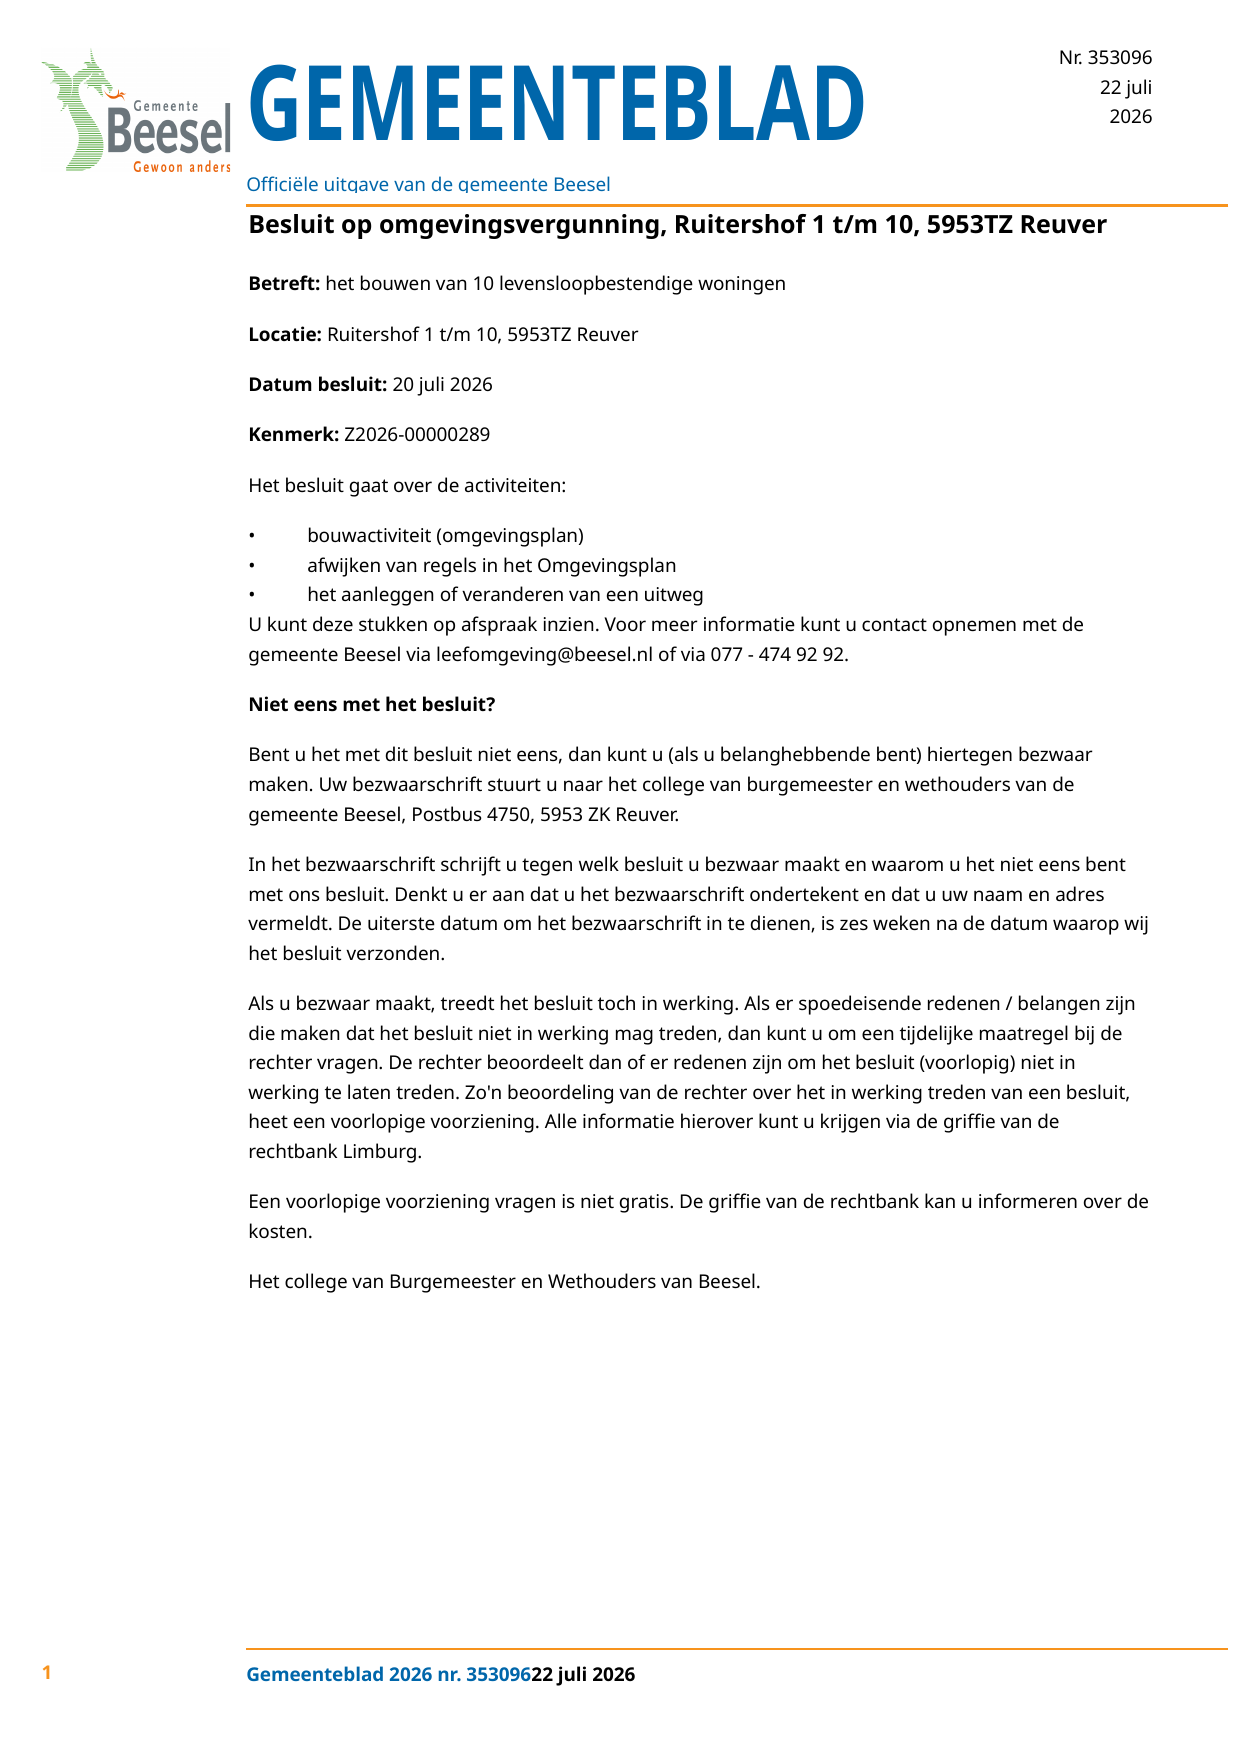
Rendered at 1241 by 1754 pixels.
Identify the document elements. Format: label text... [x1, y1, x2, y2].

text Niet eens met het besluit? [248, 691, 1152, 717]
text In het bezwaarschrift schrijft u tegen welk besluit u bezwaar maakt en waarom u het niet eens bent met ons besluit. Denkt u er aan dat u het bezwaarschrift ondertekent en dat u uw naam en adres vermeldt. De uiterste datum om het bezwaarschrift in te dienen, is zes weken na de datum waarop wij het besluit verzonden. [248, 851, 1152, 966]
text Als u bezwaar maakt, treedt het besluit toch in werking. Als er spoedeisende redenen / belangen zijn die maken dat het besluit niet in werking mag treden, dan kunt u om een tijdelijke maatregel bij de rechter vragen. De rechter beoordeelt dan of er redenen zijn om het besluit (voorlopig) niet in werking te laten treden. Zo'n beoordeling van de rechter over het in werking treden van een besluit, heet een voorlopige voorziening. Alle informatie hierover kunt u krijgen via de griffie van de rechtbank Limburg. [248, 990, 1152, 1164]
list bouwactiviteit (omgevingsplan) [248, 522, 1152, 548]
text Het college van Burgemeester en Wethouders van Beesel. [248, 1269, 1152, 1294]
text Bent u het met dit besluit niet eens, dan kunt u (als u belanghebbende bent) hiertegen bezwaar maken. Uw bezwaarschrift stuurt u naar het college van burgemeester en wethouders van de gemeente Beesel, Postbus 4750, 5953 ZK Reuver. [248, 742, 1152, 826]
text U kunt deze stukken op afspraak inzien. Voor meer informatie kunt u contact opnemen met de gemeente Beesel via leefomgeving@beesel.nl of via 077 - 474 92 92. [248, 611, 1152, 666]
list het aanleggen of veranderen van een uitweg [248, 582, 1152, 607]
picture [41, 47, 231, 172]
text Besluit op omgevingsvergunning, Ruitershof 1 t/m 10, 5953TZ Reuver [248, 207, 1152, 241]
text Datum besluit: 20 juli 2026 [248, 371, 1152, 397]
text Een voorlopige voorziening vragen is niet gratis. De griffie van de rechtbank kan u informeren over de kosten. [248, 1189, 1152, 1244]
text Kenmerk: Z2026-00000289 [248, 422, 1152, 447]
text Betreft: het bouwen van 10 levensloopbestendige woningen [248, 270, 1152, 296]
text Het besluit gaat over de activiteiten: [248, 472, 1152, 498]
list afwijken van regels in het Omgevingsplan [248, 552, 1152, 578]
text Locatie: Ruitershof 1 t/m 10, 5953TZ Reuver [248, 321, 1152, 346]
